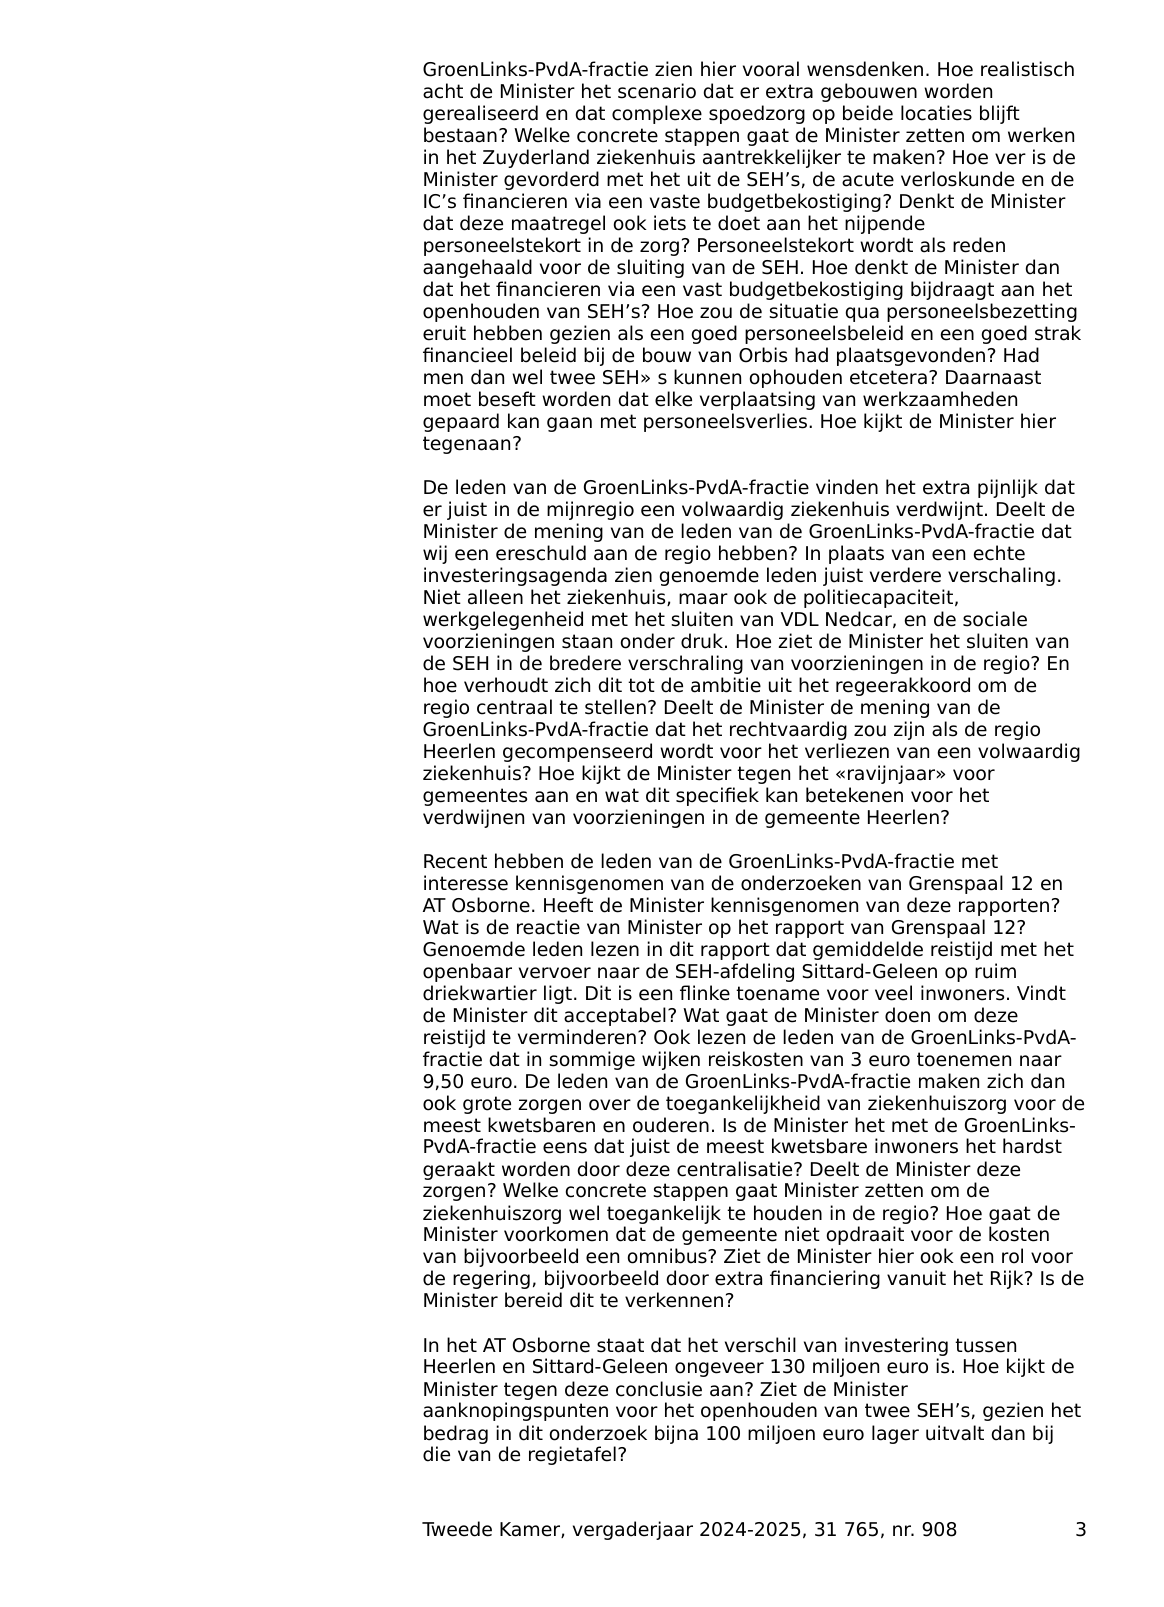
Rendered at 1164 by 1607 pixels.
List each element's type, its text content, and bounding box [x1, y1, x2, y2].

text In het AT Osborne staat dat het verschil van investering tussen Heerlen en Sittard-Geleen ongeveer 130 miljoen euro is. Hoe kijkt de Minister tegen deze conclusie aan? Ziet de Minister aanknopingspunten voor het openhouden van twee SEH’s, gezien het bedrag in dit onderzoek bijna 100 miljoen euro lager uitvalt dan bij die van de regietafel? [422, 1334, 1087, 1466]
text Recent hebben de leden van de GroenLinks-PvdA-fractie met interesse kennisgenomen van de onderzoeken van Grenspaal 12 en AT Osborne. Heeft de Minister kennisgenomen van deze rapporten? Wat is de reactie van Minister op het rapport van Grenspaal 12? Genoemde leden lezen in dit rapport dat gemiddelde reistijd met het openbaar vervoer naar de SEH-afdeling Sittard-Geleen op ruim driekwartier ligt. Dit is een flinke toename voor veel inwoners. Vindt de Minister dit acceptabel? Wat gaat de Minister doen om deze reistijd te verminderen? Ook lezen de leden van de GroenLinks-PvdA-fractie dat in sommige wijken reiskosten van 3 euro toenemen naar 9,50 euro. De leden van de GroenLinks-PvdA-fractie maken zich dan ook grote zorgen over de toegankelijkheid van ziekenhuiszorg voor de meest kwetsbaren en ouderen. Is de Minister het met de GroenLinks-PvdA-fractie eens dat juist de meest kwetsbare inwoners het hardst geraakt worden door deze centralisatie? Deelt de Minister deze zorgen? Welke concrete stappen gaat Minister zetten om de ziekenhuiszorg wel toegankelijk te houden in de regio? Hoe gaat de Minister voorkomen dat de gemeente niet opdraait voor de kosten van bijvoorbeeld een omnibus? Ziet de Minister hier ook een rol voor de regering, bijvoorbeeld door extra financiering vanuit het Rijk? Is de Minister bereid dit te verkennen? [422, 851, 1087, 1312]
text GroenLinks-PvdA-fractie zien hier vooral wensdenken. Hoe realistisch acht de Minister het scenario dat er extra gebouwen worden gerealiseerd en dat complexe spoedzorg op beide locaties blijft bestaan? Welke concrete stappen gaat de Minister zetten om werken in het Zuyderland ziekenhuis aantrekkelijker te maken? Hoe ver is de Minister gevorderd met het uit de SEH’s, de acute verloskunde en de IC’s financieren via een vaste budgetbekostiging? Denkt de Minister dat deze maatregel ook iets te doet aan het nijpende personeelstekort in de zorg? Personeelstekort wordt als reden aangehaald voor de sluiting van de SEH. Hoe denkt de Minister dan dat het financieren via een vast budgetbekostiging bijdraagt aan het openhouden van SEH’s? Hoe zou de situatie qua personeelsbezetting eruit hebben gezien als een goed personeelsbeleid en een goed strak financieel beleid bij de bouw van Orbis had plaatsgevonden? Had men dan wel twee SEH» s kunnen ophouden etcetera? Daarnaast moet beseft worden dat elke verplaatsing van werkzaamheden gepaard kan gaan met personeelsverlies. Hoe kijkt de Minister hier tegenaan? [422, 59, 1087, 455]
text De leden van de GroenLinks-PvdA-fractie vinden het extra pijnlijk dat er juist in de mijnregio een volwaardig ziekenhuis verdwijnt. Deelt de Minister de mening van de leden van de GroenLinks-PvdA-fractie dat wij een ereschuld aan de regio hebben? In plaats van een echte investeringsagenda zien genoemde leden juist verdere verschaling. Niet alleen het ziekenhuis, maar ook de politiecapaciteit, werkgelegenheid met het sluiten van VDL Nedcar, en de sociale voorzieningen staan onder druk. Hoe ziet de Minister het sluiten van de SEH in de bredere verschraling van voorzieningen in de regio? En hoe verhoudt zich dit tot de ambitie uit het regeerakkoord om de regio centraal te stellen? Deelt de Minister de mening van de GroenLinks-PvdA-fractie dat het rechtvaardig zou zijn als de regio Heerlen gecompenseerd wordt voor het verliezen van een volwaardig ziekenhuis? Hoe kijkt de Minister tegen het «ravijnjaar» voor gemeentes aan en wat dit specifiek kan betekenen voor het verdwijnen van voorzieningen in de gemeente Heerlen? [422, 477, 1087, 828]
